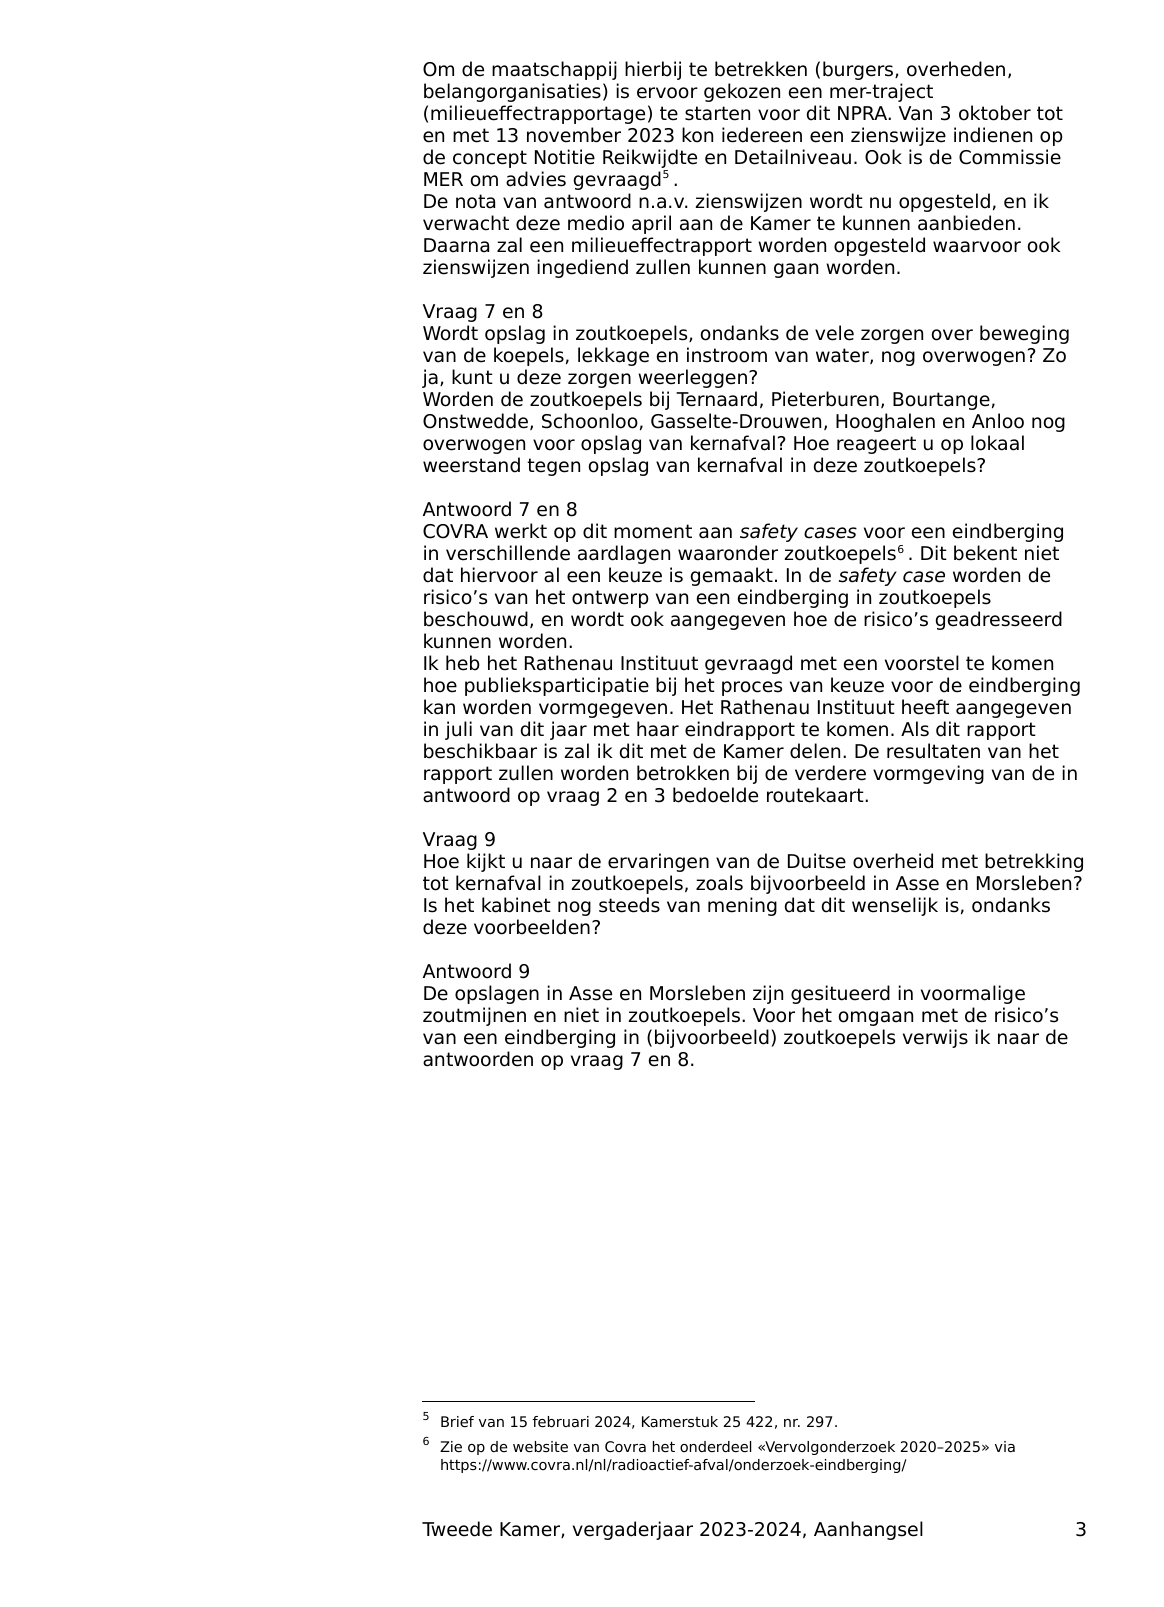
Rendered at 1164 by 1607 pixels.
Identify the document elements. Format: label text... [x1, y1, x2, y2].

text De opslagen in Asse en Morsleben zijn gesitueerd in voormalige zoutmijnen en niet in zoutkoepels. Voor het omgaan met de risico’s van een eindberging in (bijvoorbeeld) zoutkoepels verwijs ik naar de antwoorden op vraag 7 en 8. [422, 983, 1087, 1071]
text Vraag 9 [422, 829, 1087, 851]
text Antwoord 9 [422, 961, 1087, 983]
text Brief van 15 februari 2024, Kamerstuk 25 422, nr. 297. [422, 1410, 1087, 1432]
text Vraag 7 en 8 [422, 301, 1087, 323]
text COVRA werkt op dit moment aan safety cases voor een eindberging in verschillende aardlagen waaronder zoutkoepels. Dit bekent niet dat hiervoor al een keuze is gemaakt. In de safety case worden de risico’s van het ontwerp van een eindberging in zoutkoepels beschouwd, en wordt ook aangegeven hoe de risico’s geadresseerd kunnen worden. [422, 521, 1087, 653]
text Ik heb het Rathenau Instituut gevraagd met een voorstel te komen hoe publieksparticipatie bij het proces van keuze voor de eindberging kan worden vormgegeven. Het Rathenau Instituut heeft aangegeven in juli van dit jaar met haar eindrapport te komen. Als dit rapport beschikbaar is zal ik dit met de Kamer delen. De resultaten van het rapport zullen worden betrokken bij de verdere vormgeving van de in antwoord op vraag 2 en 3 bedoelde routekaart. [422, 653, 1087, 807]
text Om de maatschappij hierbij te betrekken (burgers, overheden, belangorganisaties) is ervoor gekozen een mer-traject (milieueffectrapportage) te starten voor dit NPRA. Van 3 oktober tot en met 13 november 2023 kon iedereen een zienswijze indienen op de concept Notitie Reikwijdte en Detailniveau. Ook is de Commissie MER om advies gevraagd. [422, 59, 1087, 191]
text Antwoord 7 en 8 [422, 499, 1087, 521]
text De nota van antwoord n.a.v. zienswijzen wordt nu opgesteld, en ik verwacht deze medio april aan de Kamer te kunnen aanbieden. Daarna zal een milieueffectrapport worden opgesteld waarvoor ook zienswijzen ingediend zullen kunnen gaan worden. [422, 191, 1087, 279]
text Zie op de website van Covra het onderdeel «Vervolgonderzoek 2020–2025» via https://www.covra.nl/nl/radioactief-afval/onderzoek-eindberging/ [422, 1435, 1087, 1474]
text Wordt opslag in zoutkoepels, ondanks de vele zorgen over beweging van de koepels, lekkage en instroom van water, nog overwogen? Zo ja, kunt u deze zorgen weerleggen? [422, 323, 1087, 389]
text Hoe kijkt u naar de ervaringen van de Duitse overheid met betrekking tot kernafval in zoutkoepels, zoals bijvoorbeeld in Asse en Morsleben? Is het kabinet nog steeds van mening dat dit wenselijk is, ondanks deze voorbeelden? [422, 851, 1087, 939]
text Worden de zoutkoepels bij Ternaard, Pieterburen, Bourtange, Onstwedde, Schoonloo, Gasselte-Drouwen, Hooghalen en Anloo nog overwogen voor opslag van kernafval? Hoe reageert u op lokaal weerstand tegen opslag van kernafval in deze zoutkoepels? [422, 389, 1087, 477]
